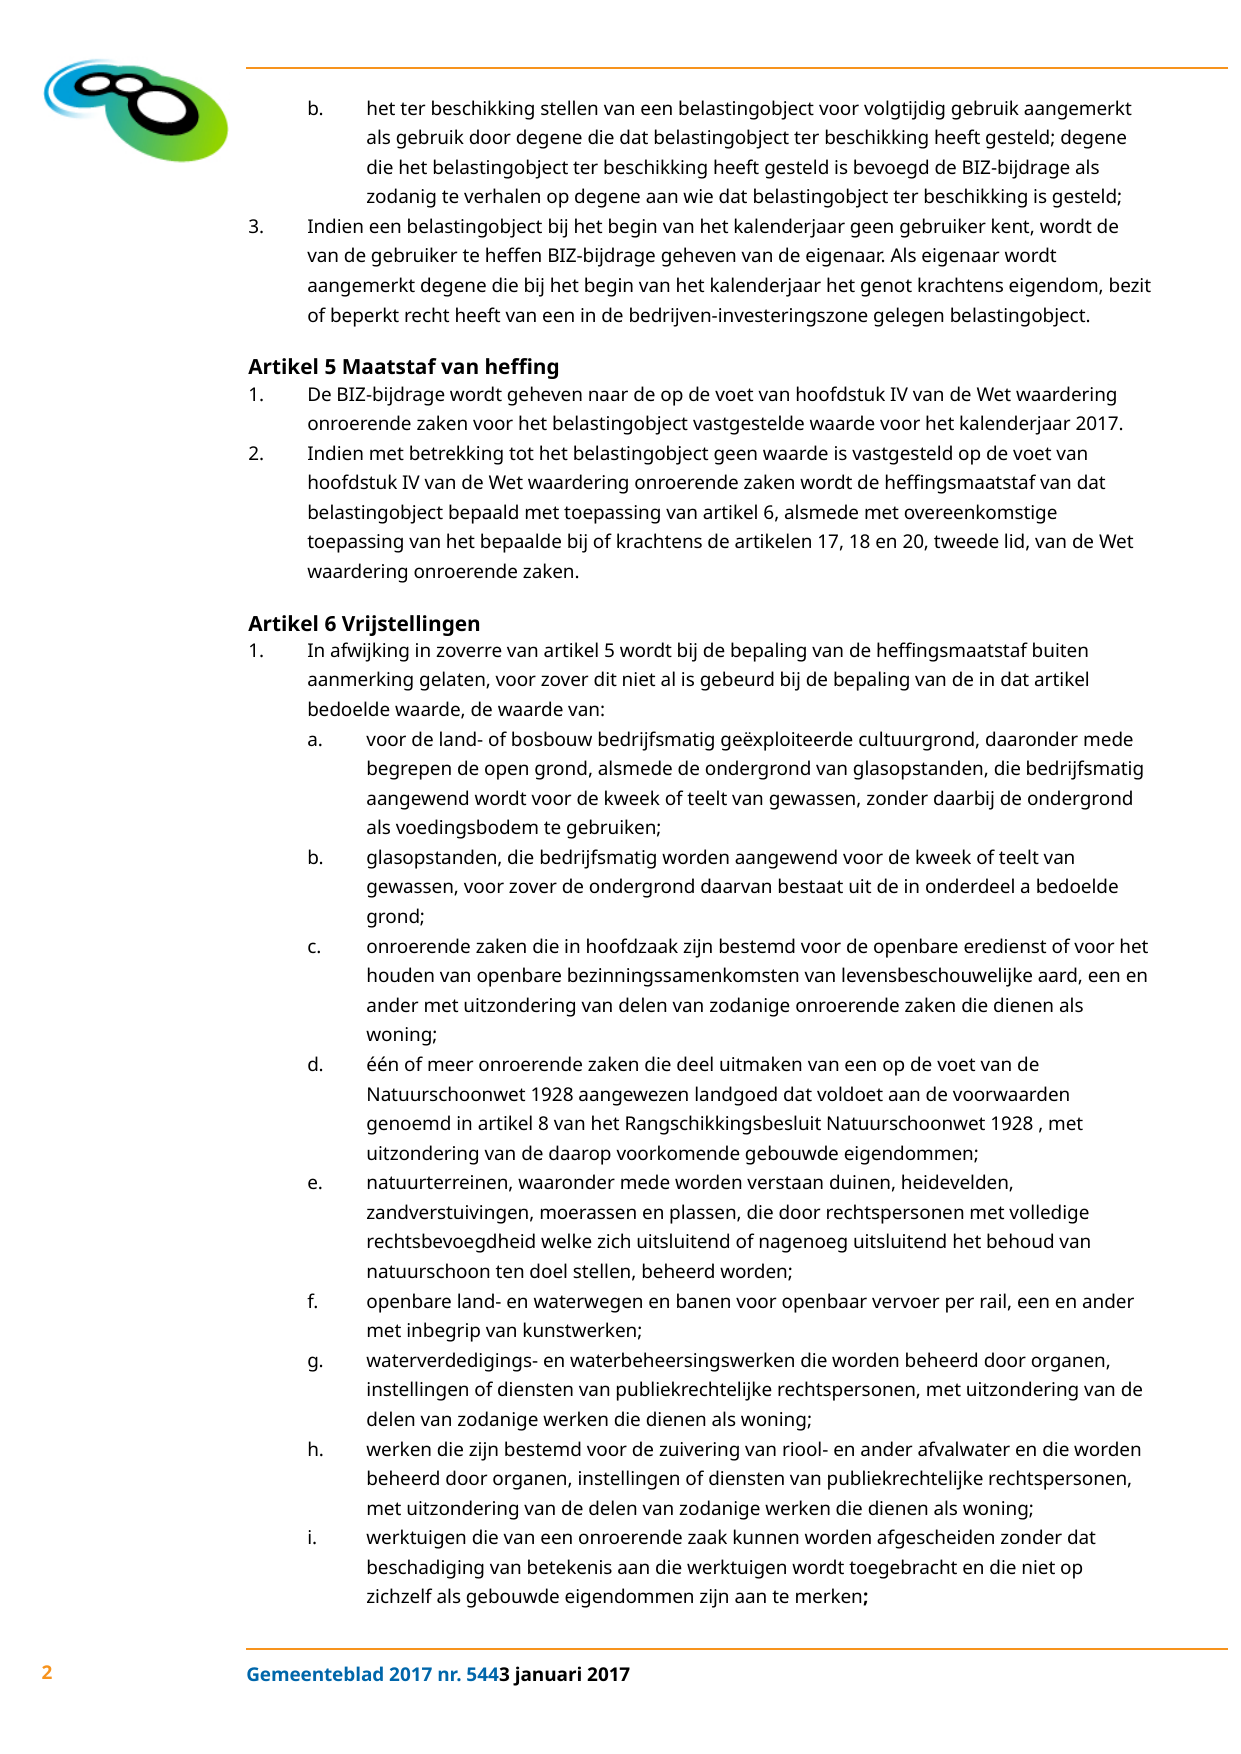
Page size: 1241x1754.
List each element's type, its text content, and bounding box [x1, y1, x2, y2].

list Indien met betrekking tot het belastingobject geen waarde is vastgesteld op de voet van hoofdstuk IV van de Wet waardering onroerende zaken wordt de heffingsmaatstaf van dat belastingobject bepaald met toepassing van artikel 6, alsmede met overeenkomstige toepassing van het bepaalde bij of krachtens de artikelen 17, 18 en 20, tweede lid, van de Wet waardering onroerende zaken. [248, 440, 1152, 584]
list voor de land- of bosbouw bedrijfsmatig geëxploiteerde cultuurgrond, daaronder mede begrepen de open grond, alsmede de ondergrond van glasopstanden, die bedrijfsmatig aangewend wordt voor de kweek of teelt van gewassen, zonder daarbij de ondergrond als voedingsbodem te gebruiken; [307, 726, 1152, 840]
list natuurterreinen, waaronder mede worden verstaan duinen, heidevelden, zandverstuivingen, moerassen en plassen, die door rechtspersonen met volledige rechtsbevoegdheid welke zich uitsluitend of nagenoeg uitsluitend het behoud van natuurschoon ten doel stellen, beheerd worden; [307, 1169, 1152, 1284]
text Artikel 6 Vrijstellingen [248, 609, 1152, 637]
list onroerende zaken die in hoofdzaak zijn bestemd voor de openbare eredienst of voor het houden van openbare bezinningssamenkomsten van levensbeschouwelijke aard, een en ander met uitzondering van delen van zodanige onroerende zaken die dienen als woning; [307, 933, 1152, 1047]
list In afwijking in zoverre van artikel 5 wordt bij de bepaling van de heffingsmaatstaf buiten aanmerking gelaten, voor zover dit niet al is gebeurd bij de bepaling van de in dat artikel bedoelde waarde, de waarde van: [248, 637, 1152, 722]
picture [41, 47, 231, 172]
list De BIZ-bijdrage wordt geheven naar de op de voet van hoofdstuk IV van de Wet waardering onroerende zaken voor het belastingobject vastgestelde waarde voor het kalenderjaar 2017. [248, 381, 1152, 436]
list werktuigen die van een onroerende zaak kunnen worden afgescheiden zonder dat beschadiging van betekenis aan die werktuigen wordt toegebracht en die niet op zichzelf als gebouwde eigendommen zijn aan te merken; [307, 1524, 1152, 1609]
list één of meer onroerende zaken die deel uitmaken van een op de voet van de Natuurschoonwet 1928 aangewezen landgoed dat voldoet aan de voorwaarden genoemd in artikel 8 van het Rangschikkingsbesluit Natuurschoonwet 1928 , met uitzondering van de daarop voorkomende gebouwde eigendommen; [307, 1051, 1152, 1166]
list waterverdedigings- en waterbeheersingswerken die worden beheerd door organen, instellingen of diensten van publiekrechtelijke rechtspersonen, met uitzondering van de delen van zodanige werken die dienen als woning; [307, 1347, 1152, 1432]
list werken die zijn bestemd voor de zuivering van riool- en ander afvalwater en die worden beheerd door organen, instellingen of diensten van publiekrechtelijke rechtspersonen, met uitzondering van de delen van zodanige werken die dienen als woning; [307, 1436, 1152, 1521]
list glasopstanden, die bedrijfsmatig worden aangewend voor de kweek of teelt van gewassen, voor zover de ondergrond daarvan bestaat uit de in onderdeel a bedoelde grond; [307, 844, 1152, 929]
list openbare land- en waterwegen en banen voor openbaar vervoer per rail, een en ander met inbegrip van kunstwerken; [307, 1288, 1152, 1343]
list het ter beschikking stellen van een belastingobject voor volgtijdig gebruik aangemerkt als gebruik door degene die dat belastingobject ter beschikking heeft gesteld; degene die het belastingobject ter beschikking heeft gesteld is bevoegd de BIZ-bijdrage als zodanig te verhalen op degene aan wie dat belastingobject ter beschikking is gesteld; [307, 95, 1152, 209]
list Indien een belastingobject bij het begin van het kalenderjaar geen gebruiker kent, wordt de van de gebruiker te heffen BIZ-bijdrage geheven van de eigenaar. Als eigenaar wordt aangemerkt degene die bij het begin van het kalenderjaar het genot krachtens eigendom, bezit of beperkt recht heeft van een in de bedrijven-investeringszone gelegen belastingobject. [248, 213, 1152, 328]
text Artikel 5 Maatstaf van heffing [248, 352, 1152, 381]
